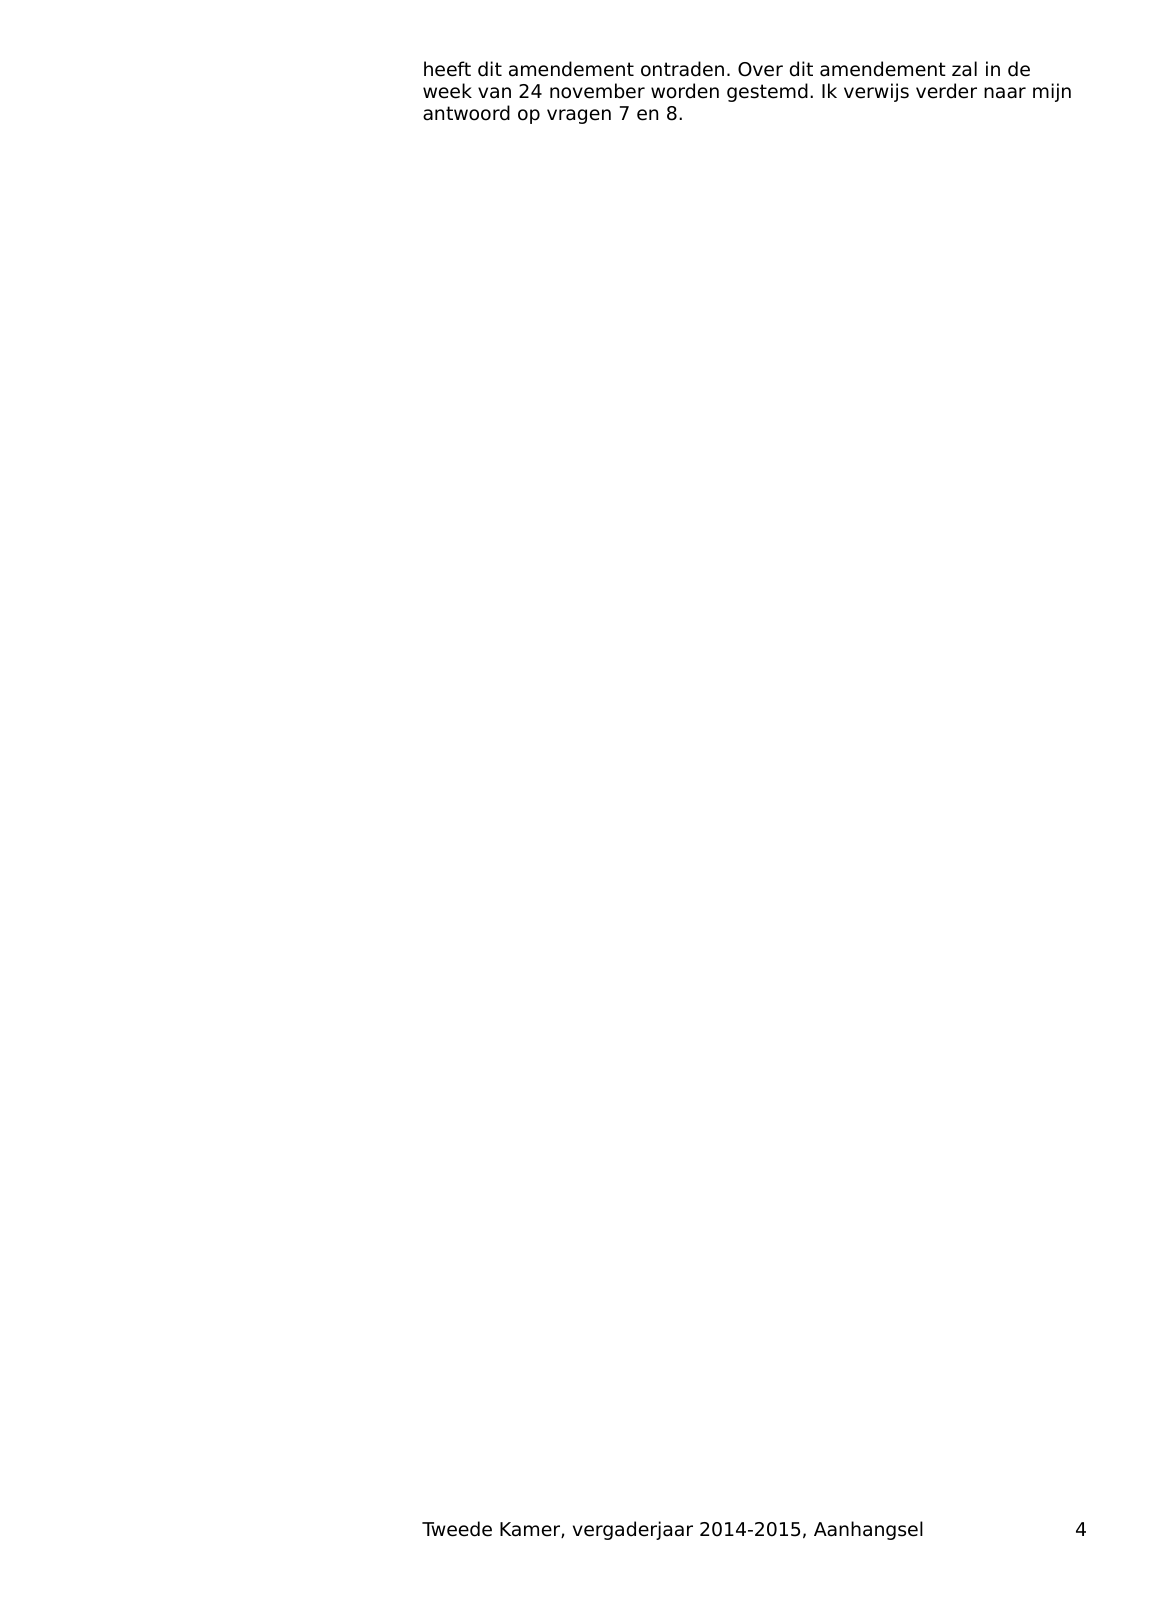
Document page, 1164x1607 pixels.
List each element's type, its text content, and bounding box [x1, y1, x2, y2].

text heeft dit amendement ontraden. Over dit amendement zal in de week van 24 november worden gestemd. Ik verwijs verder naar mijn antwoord op vragen 7 en 8. [422, 59, 1087, 125]
